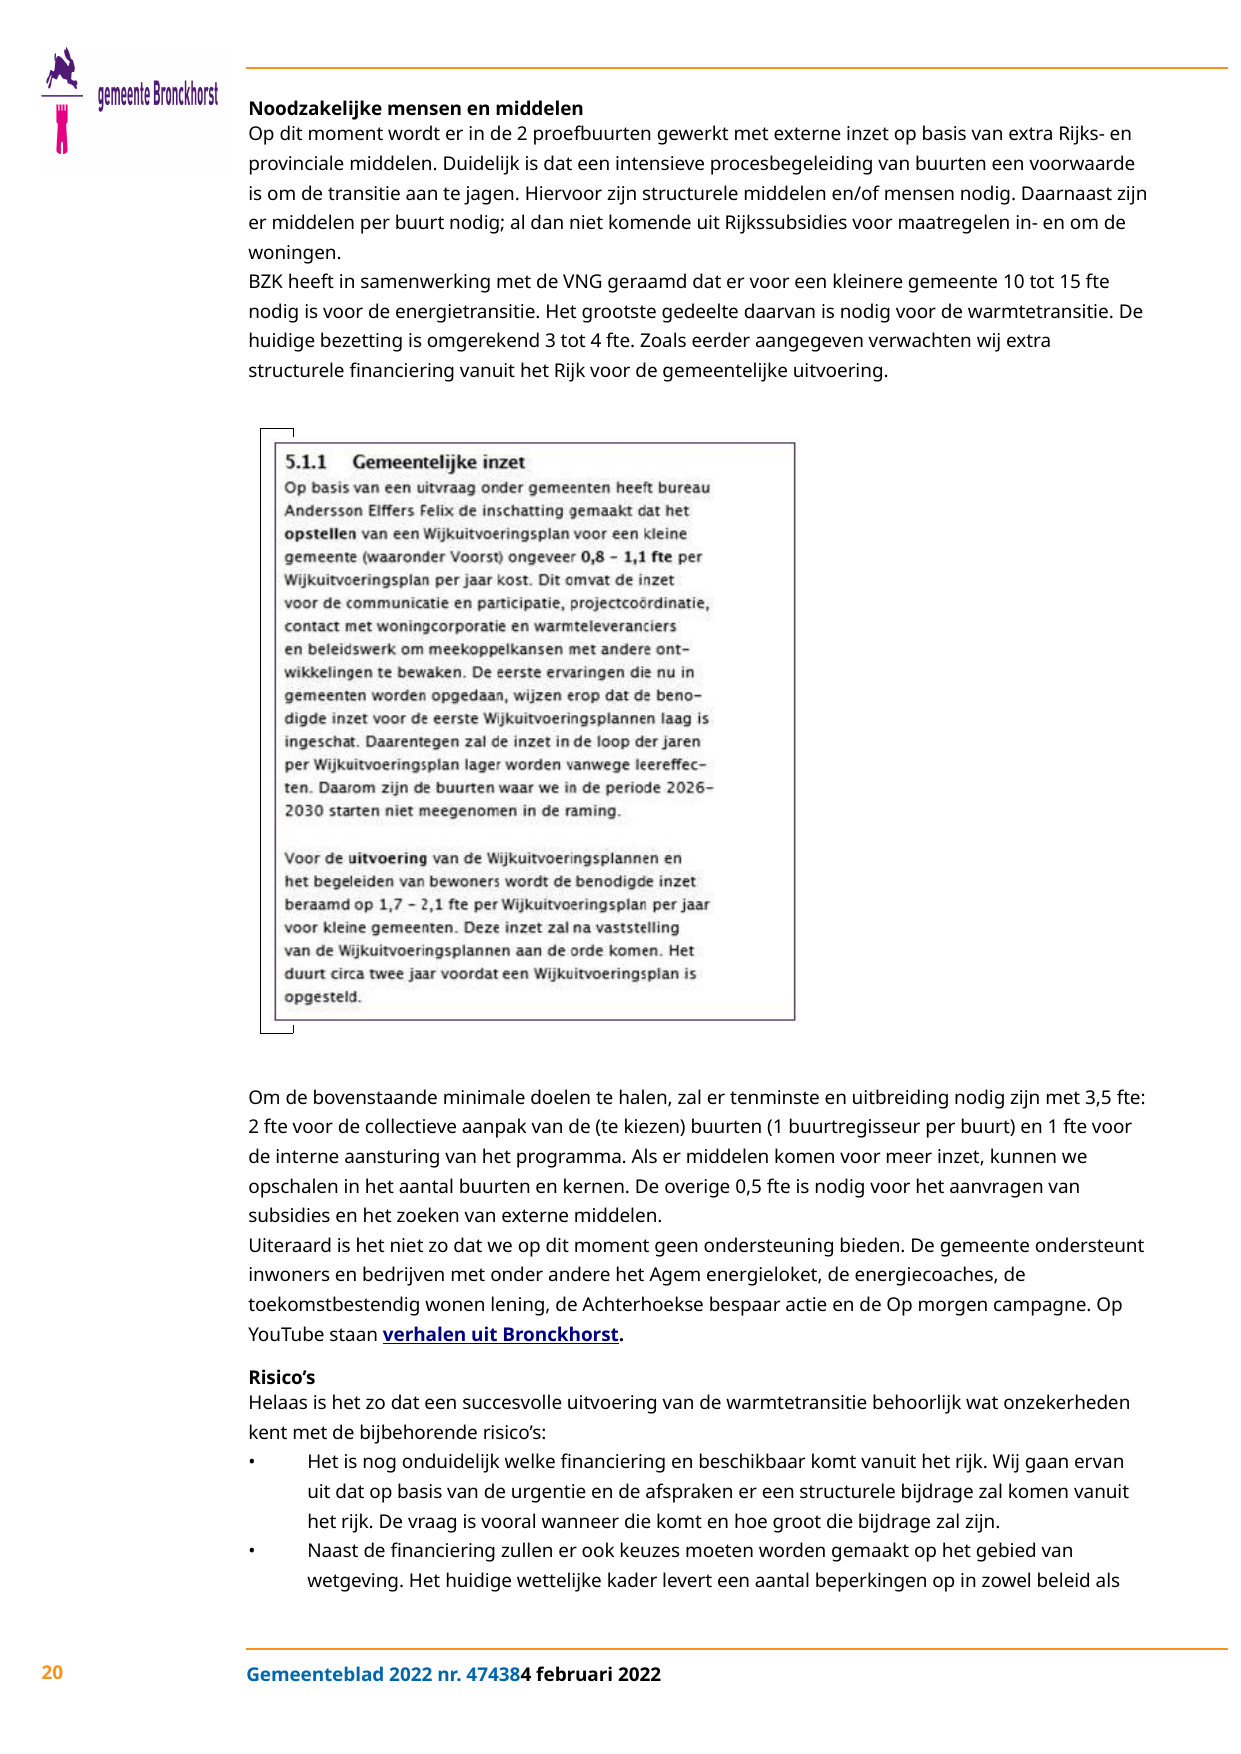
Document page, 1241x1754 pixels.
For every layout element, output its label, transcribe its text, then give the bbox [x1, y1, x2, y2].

text BZK heeft in samenwerking met de VNG geraamd dat er voor een kleinere gemeente 10 tot 15 fte nodig is voor de energietransitie. Het grootste gedeelte daarvan is nodig voor de warmtetransitie. De huidige bezetting is omgerekend 3 tot 4 fte. Zoals eerder aangegeven verwachten wij extra structurele financiering vanuit het Rijk voor de gemeentelijke uitvoering. [248, 268, 1152, 383]
list Naast de financiering zullen er ook keuzes moeten worden gemaakt op het gebied van wetgeving. Het huidige wettelijke kader levert een aantal beperkingen op in zowel beleid als [248, 1537, 1152, 1593]
picture [41, 47, 231, 172]
text Om de bovenstaande minimale doelen te halen, zal er tenminste en uitbreiding nodig zijn met 3,5 fte: 2 fte voor de collectieve aanpak van de (te kiezen) buurten (1 buurtregisseur per buurt) en 1 fte voor de interne aansturing van het programma. Als er middelen komen voor meer inzet, kunnen we opschalen in het aantal buurten en kernen. De overige 0,5 fte is nodig voor het aanvragen van subsidies en het zoeken van externe middelen. [248, 1084, 1152, 1228]
text Risico’s [248, 1364, 1152, 1389]
text Noodzakelijke mensen en middelen [248, 95, 1152, 121]
picture [268, 437, 801, 1025]
text Uiteraard is het niet zo dat we op dit moment geen ondersteuning bieden. De gemeente ondersteunt inwoners en bedrijven met onder andere het Agem energieloket, de energiecoaches, de toekomstbestendig wonen lening, de Achterhoekse bespaar actie en de Op morgen campagne. Op YouTube staan verhalen uit Bronckhorst. [248, 1232, 1152, 1346]
text Helaas is het zo dat een succesvolle uitvoering van de warmtetransitie behoorlijk wat onzekerheden kent met de bijbehorende risico’s: [248, 1389, 1152, 1445]
text Op dit moment wordt er in de 2 proefbuurten gewerkt met externe inzet op basis van extra Rijks- en provinciale middelen. Duidelijk is dat een intensieve procesbegeleiding van buurten een voorwaarde is om de transitie aan te jagen. Hiervoor zijn structurele middelen en/of mensen nodig. Daarnaast zijn er middelen per buurt nodig; al dan niet komende uit Rijkssubsidies voor maatregelen in- en om de woningen. [248, 121, 1152, 264]
list Het is nog onduidelijk welke financiering en beschikbaar komt vanuit het rijk. Wij gaan ervan uit dat op basis van de urgentie en de afspraken er een structurele bijdrage zal komen vanuit het rijk. De vraag is vooral wanneer die komt en hoe groot die bijdrage zal zijn. [248, 1449, 1152, 1534]
